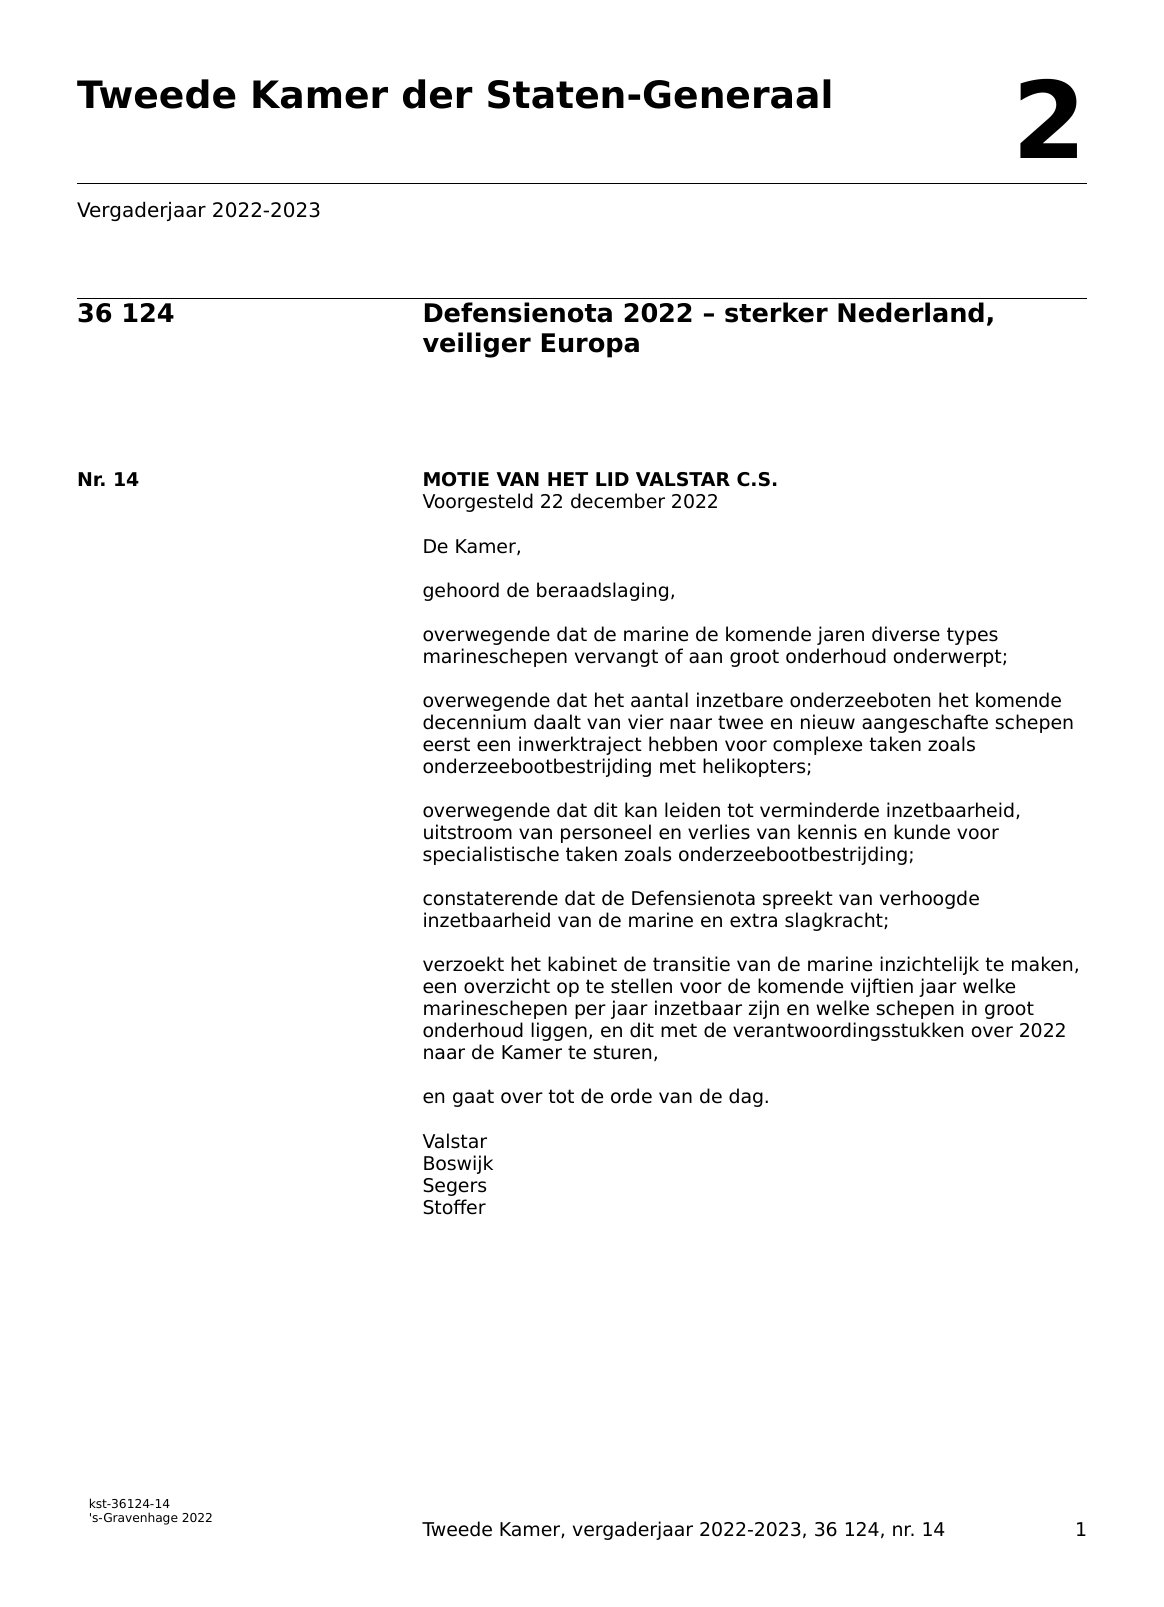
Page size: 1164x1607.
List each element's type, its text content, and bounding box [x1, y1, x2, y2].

text overwegende dat dit kan leiden tot verminderde inzetbaarheid, uitstroom van personeel en verlies van kennis en kunde voor specialistische taken zoals onderzeebootbestrijding; [422, 800, 1087, 866]
table_header 2 [886, 59, 1087, 183]
text Stoffer [422, 1197, 1087, 1218]
text verzoekt het kabinet de transitie van de marine inzichtelijk te maken, een overzicht op te stellen voor de komende vijftien jaar welke marineschepen per jaar inzetbaar zijn en welke schepen in groot onderhoud liggen, en dit met de verantwoordingsstukken over 2022 naar de Kamer te sturen, [422, 954, 1087, 1064]
text en gaat over tot de orde van de dag. [422, 1086, 1087, 1108]
subtitle Nr. 14 MOTIE VAN HET LID VALSTAR C.S. [77, 469, 1087, 491]
text kst-36124-14 [88, 1497, 323, 1511]
text constaterende dat de Defensienota spreekt van verhoogde inzetbaarheid van de marine en extra slagkracht; [422, 888, 1087, 932]
text Voorgesteld 22 december 2022 [422, 491, 1087, 513]
text Boswijk [422, 1153, 1087, 1174]
text 's-Gravenhage 2022 [88, 1511, 323, 1525]
table_cell Vergaderjaar 2022-2023 [77, 184, 1087, 298]
text Valstar [422, 1131, 1087, 1153]
text Segers [422, 1174, 1087, 1197]
table_header Tweede Kamer der Staten-Generaal [77, 59, 886, 183]
text De Kamer, [422, 536, 1087, 557]
text gehoord de beraadslaging, [422, 580, 1087, 602]
text overwegende dat het aantal inzetbare onderzeeboten het komende decennium daalt van vier naar twee en nieuw aangeschafte schepen eerst een inwerktraject hebben voor complexe taken zoals onderzeebootbestrijding met helikopters; [422, 690, 1087, 778]
text overwegende dat de marine de komende jaren diverse types marineschepen vervangt of aan groot onderhoud onderwerpt; [422, 624, 1087, 668]
subtitle 36 124 Defensienota 2022 – sterker Nederland, veiliger Europa [77, 299, 1087, 358]
